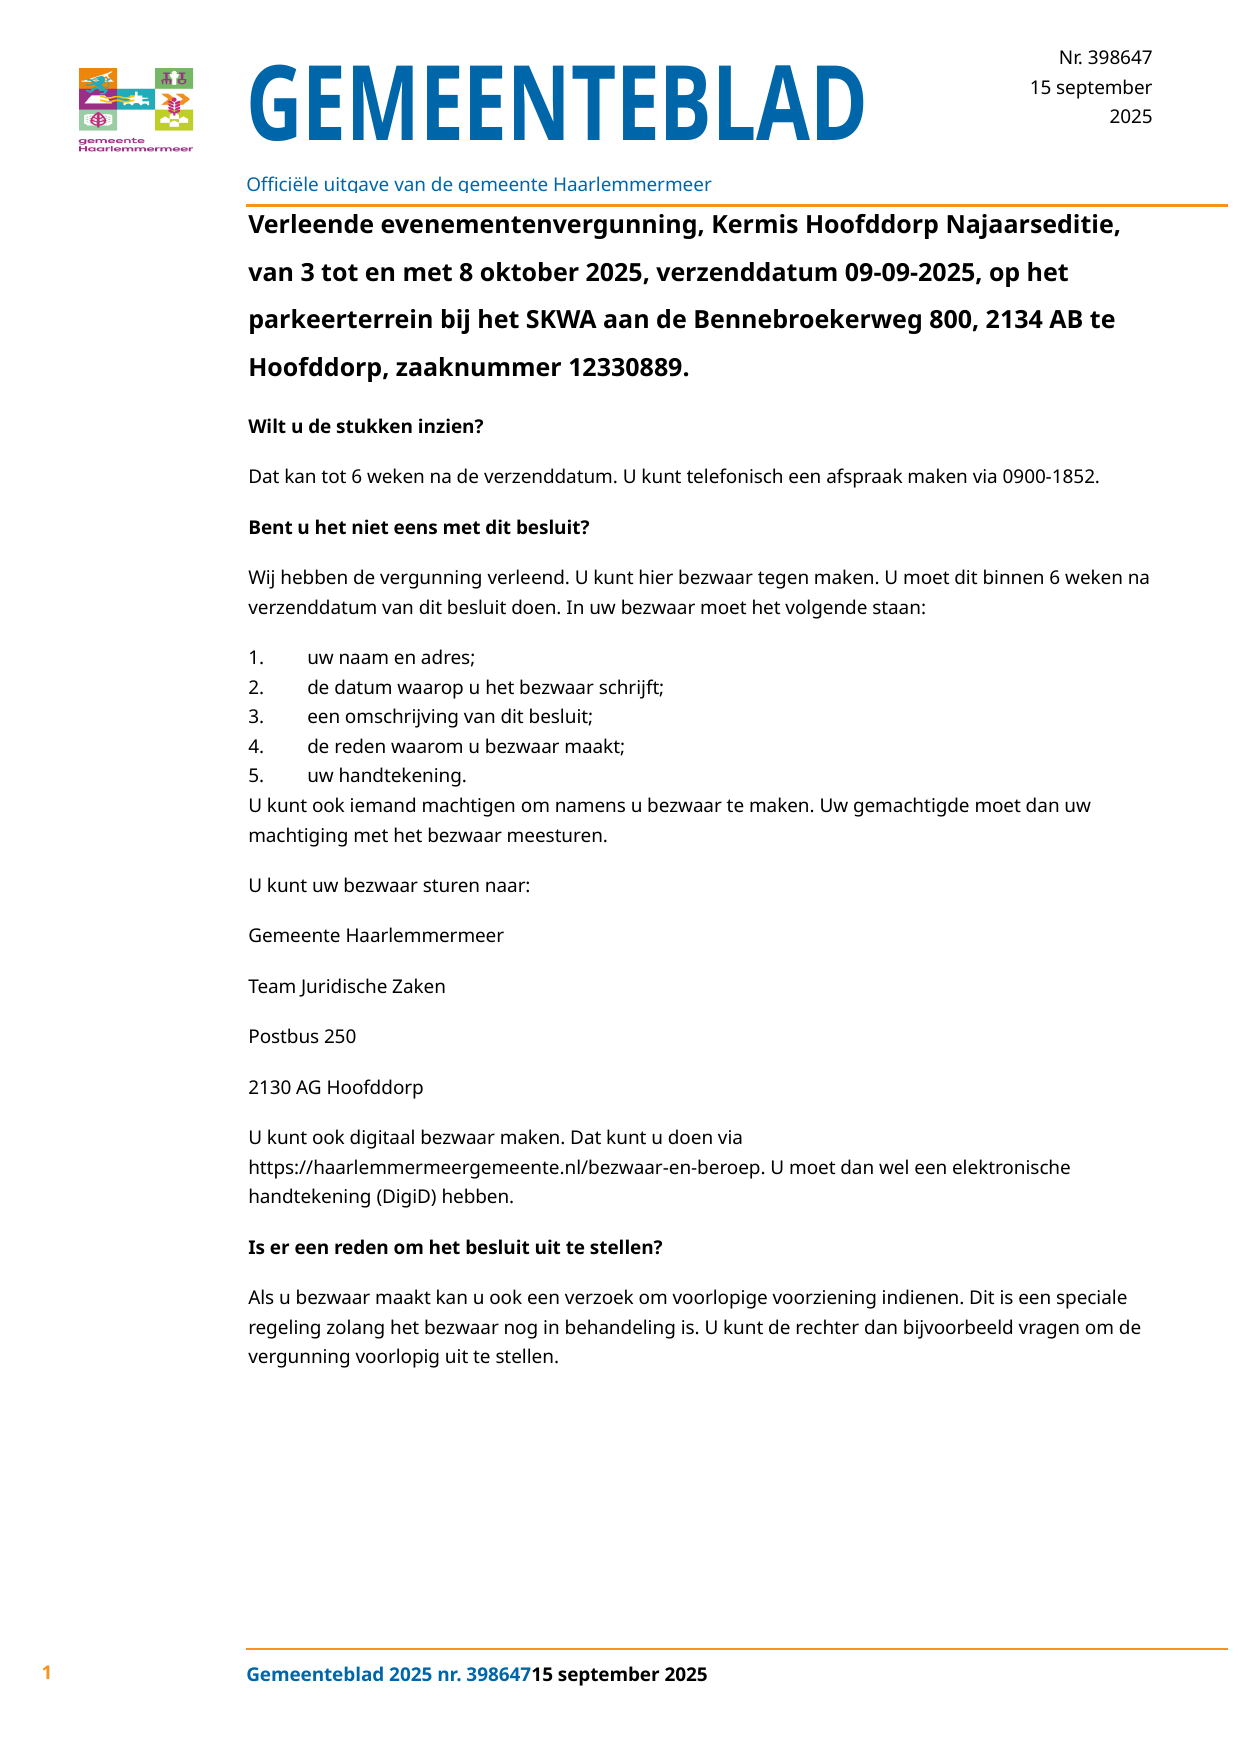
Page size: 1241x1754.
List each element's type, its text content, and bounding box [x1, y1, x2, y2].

text Als u bezwaar maakt kan u ook een verzoek om voorlopige voorziening indienen. Dit is een speciale regeling zolang het bezwaar nog in behandeling is. U kunt de rechter dan bijvoorbeeld vragen om de vergunning voorlopig uit te stellen. [248, 1284, 1152, 1369]
text Bent u het niet eens met dit besluit? [248, 514, 1152, 540]
picture [41, 47, 231, 172]
text U kunt uw bezwaar sturen naar: [248, 872, 1152, 898]
list de reden waarom u bezwaar maakt; [248, 733, 1152, 759]
list uw handtekening. [248, 763, 1152, 788]
text Wij hebben de vergunning verleend. U kunt hier bezwaar tegen maken. U moet dit binnen 6 weken na verzenddatum van dit besluit doen. In uw bezwaar moet het volgende staan: [248, 564, 1152, 620]
text Team Juridische Zaken [248, 973, 1152, 999]
text U kunt ook digitaal bezwaar maken. Dat kunt u doen via https://haarlemmermeergemeente.nl/bezwaar-en-beroep. U moet dan wel een elektronische handtekening (DigiD) hebben. [248, 1124, 1152, 1209]
text 2130 AG Hoofddorp [248, 1074, 1152, 1100]
list uw naam en adres; [248, 644, 1152, 670]
text Verleende evenementenvergunning, Kermis Hoofddorp Najaarseditie, van 3 tot en met 8 oktober 2025, verzenddatum 09-09-2025, op het parkeerterrein bij het SKWA aan de Bennebroekerweg 800, 2134 AB te Hoofddorp, zaaknummer 12330889. [248, 207, 1152, 384]
list de datum waarop u het bezwaar schrijft; [248, 674, 1152, 700]
text Wilt u de stukken inzien? [248, 413, 1152, 439]
text Gemeente Haarlemmermeer [248, 923, 1152, 948]
text Dat kan tot 6 weken na de verzenddatum. U kunt telefonisch een afspraak maken via 0900-1852. [248, 463, 1152, 489]
text Postbus 250 [248, 1023, 1152, 1049]
list een omschrijving van dit besluit; [248, 703, 1152, 729]
text Is er een reden om het besluit uit te stellen? [248, 1234, 1152, 1260]
text U kunt ook iemand machtigen om namens u bezwaar te maken. Uw gemachtigde moet dan uw machtiging met het bezwaar meesturen. [248, 792, 1152, 848]
